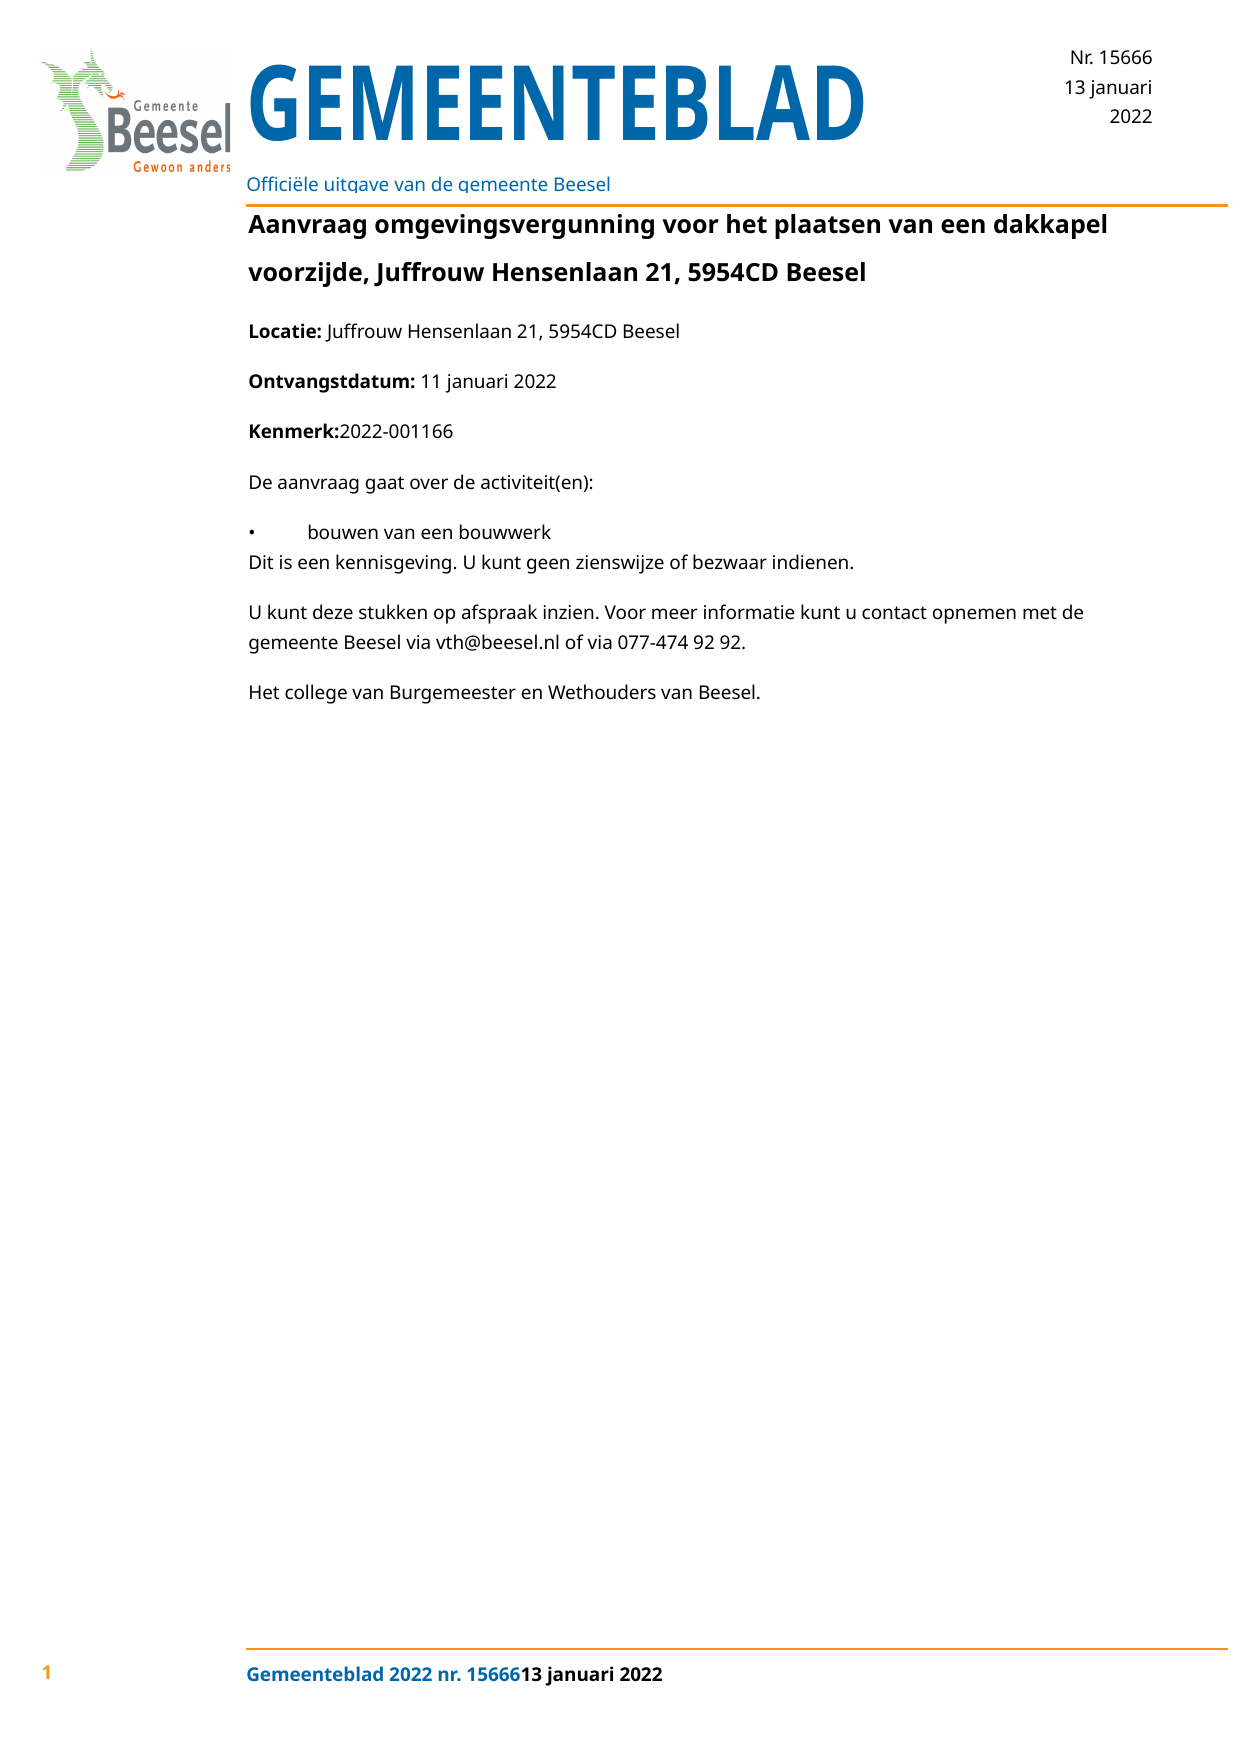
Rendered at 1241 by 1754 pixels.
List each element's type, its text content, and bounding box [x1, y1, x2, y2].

text U kunt deze stukken op afspraak inzien. Voor meer informatie kunt u contact opnemen met de gemeente Beesel via vth@beesel.nl of via 077-474 92 92. [248, 599, 1152, 655]
text Locatie: Juffrouw Hensenlaan 21, 5954CD Beesel [248, 318, 1152, 344]
text Het college van Burgemeester en Wethouders van Beesel. [248, 679, 1152, 705]
text De aanvraag gaat over de activiteit(en): [248, 469, 1152, 495]
picture [41, 47, 231, 172]
text Dit is een kennisgeving. U kunt geen zienswijze of bezwaar indienen. [248, 549, 1152, 575]
list bouwen van een bouwwerk [248, 519, 1152, 545]
text Kenmerk:2022-001166 [248, 419, 1152, 444]
text Ontvangstdatum: 11 januari 2022 [248, 368, 1152, 394]
text Aanvraag omgevingsvergunning voor het plaatsen van een dakkapel voorzijde, Juffrouw Hensenlaan 21, 5954CD Beesel [248, 207, 1152, 288]
